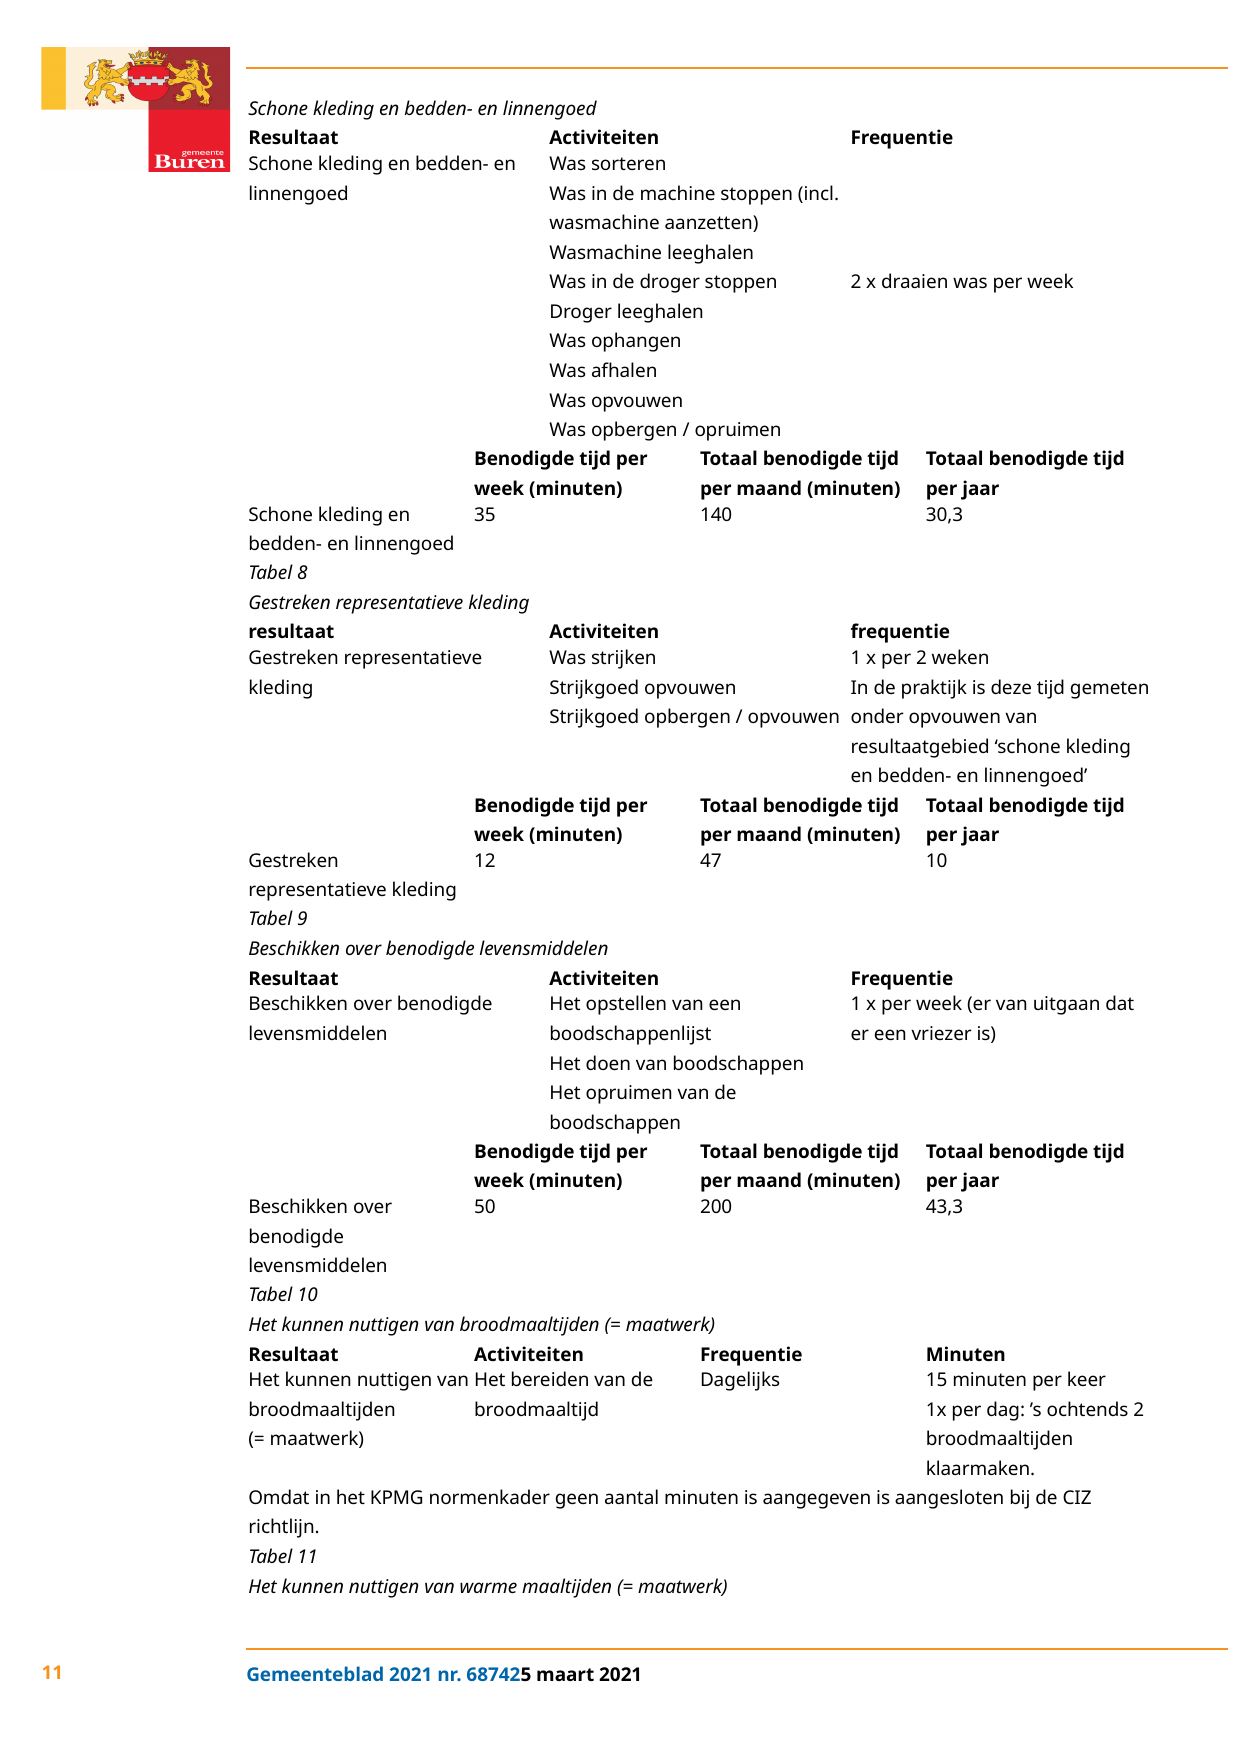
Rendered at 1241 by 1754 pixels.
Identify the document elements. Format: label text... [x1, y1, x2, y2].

table_header frequentie [850, 619, 1152, 644]
table_cell Het bereiden van de broodmaaltijd [474, 1366, 700, 1481]
table_cell Schone kleding en bedden- en linnengoed [248, 501, 474, 556]
text Schone kleding en bedden- en linnengoed [248, 95, 1152, 121]
table_header Resultaat [248, 1341, 474, 1366]
table_header [248, 446, 474, 501]
text Tabel 10 [248, 1281, 1152, 1307]
table_cell Gestreken representatieve kleding [248, 847, 474, 902]
table_cell 1 x per 2 weken In de praktijk is deze tijd gemeten onder opvouwen van resultaatgebied ‘schone kleding en bedden- en linnengoed’ [850, 644, 1152, 788]
table_header Totaal benodigde tijd per jaar [926, 792, 1152, 847]
table_header Resultaat [248, 125, 549, 150]
table_header Resultaat [248, 965, 549, 991]
table_cell Het kunnen nuttigen van broodmaaltijden (= maatwerk) [248, 1366, 474, 1481]
table_cell Het opstellen van een boodschappenlijst Het doen van boodschappen Het opruimen van de boodschappen [549, 991, 850, 1135]
table_cell 47 [700, 847, 926, 902]
table_header Frequentie [850, 965, 1152, 991]
table_cell 200 [700, 1193, 926, 1278]
text Gestreken representatieve kleding [248, 589, 1152, 615]
table_header Activiteiten [474, 1341, 700, 1366]
table_header Benodigde tijd per week (minuten) [474, 446, 700, 501]
table_header Frequentie [700, 1341, 926, 1366]
table_header Activiteiten [549, 125, 850, 150]
table_cell 12 [474, 847, 700, 902]
table_cell 30,3 [926, 501, 1152, 556]
table_cell Beschikken over benodigde levensmiddelen [248, 1193, 474, 1278]
table_header Totaal benodigde tijd per maand (minuten) [700, 446, 926, 501]
table_cell Was strijken Strijkgoed opvouwen Strijkgoed opbergen / opvouwen [549, 644, 850, 788]
table_cell 2 x draaien was per week [850, 150, 1152, 442]
table_header Benodigde tijd per week (minuten) [474, 1138, 700, 1193]
table_cell 35 [474, 501, 700, 556]
table_cell Was sorteren Was in de machine stoppen (incl. wasmachine aanzetten) Wasmachine leeghalen Was in de droger stoppen Droger leeghalen Was ophangen Was afhalen Was opvouwen Was opbergen / opruimen [549, 150, 850, 442]
text Beschikken over benodigde levensmiddelen [248, 935, 1152, 961]
table_header Totaal benodigde tijd per maand (minuten) [700, 792, 926, 847]
table_cell Dagelijks [700, 1366, 926, 1481]
table_header Activiteiten [549, 619, 850, 644]
table_cell 50 [474, 1193, 700, 1278]
table_cell Schone kleding en bedden- en linnengoed [248, 150, 549, 442]
table_cell 10 [926, 847, 1152, 902]
table_header [248, 1138, 474, 1193]
table_header Benodigde tijd per week (minuten) [474, 792, 700, 847]
table_header [248, 792, 474, 847]
table_header Activiteiten [549, 965, 850, 991]
text Het kunnen nuttigen van broodmaaltijden (= maatwerk) [248, 1311, 1152, 1337]
table_header resultaat [248, 619, 549, 644]
table_header Minuten [926, 1341, 1152, 1366]
table_header Totaal benodigde tijd per jaar [926, 1138, 1152, 1193]
text Tabel 11 [248, 1543, 1152, 1569]
table_cell 1 x per week (er van uitgaan dat er een vriezer is) [850, 991, 1152, 1135]
text Het kunnen nuttigen van warme maaltijden (= maatwerk) [248, 1573, 1152, 1599]
table_cell 15 minuten per keer 1x per dag: ’s ochtends 2 broodmaaltijden klaarmaken. [926, 1366, 1152, 1481]
text Tabel 8 [248, 559, 1152, 585]
table_header Totaal benodigde tijd per jaar [926, 446, 1152, 501]
table_header Frequentie [850, 125, 1152, 150]
text Omdat in het KPMG normenkader geen aantal minuten is aangegeven is aangesloten bij de CIZ richtlijn. [248, 1484, 1152, 1539]
table_header Totaal benodigde tijd per maand (minuten) [700, 1138, 926, 1193]
table_cell 43,3 [926, 1193, 1152, 1278]
picture [41, 47, 231, 172]
table_cell 140 [700, 501, 926, 556]
table_cell Gestreken representatieve kleding [248, 644, 549, 788]
table_cell Beschikken over benodigde levensmiddelen [248, 991, 549, 1135]
text Tabel 9 [248, 906, 1152, 931]
